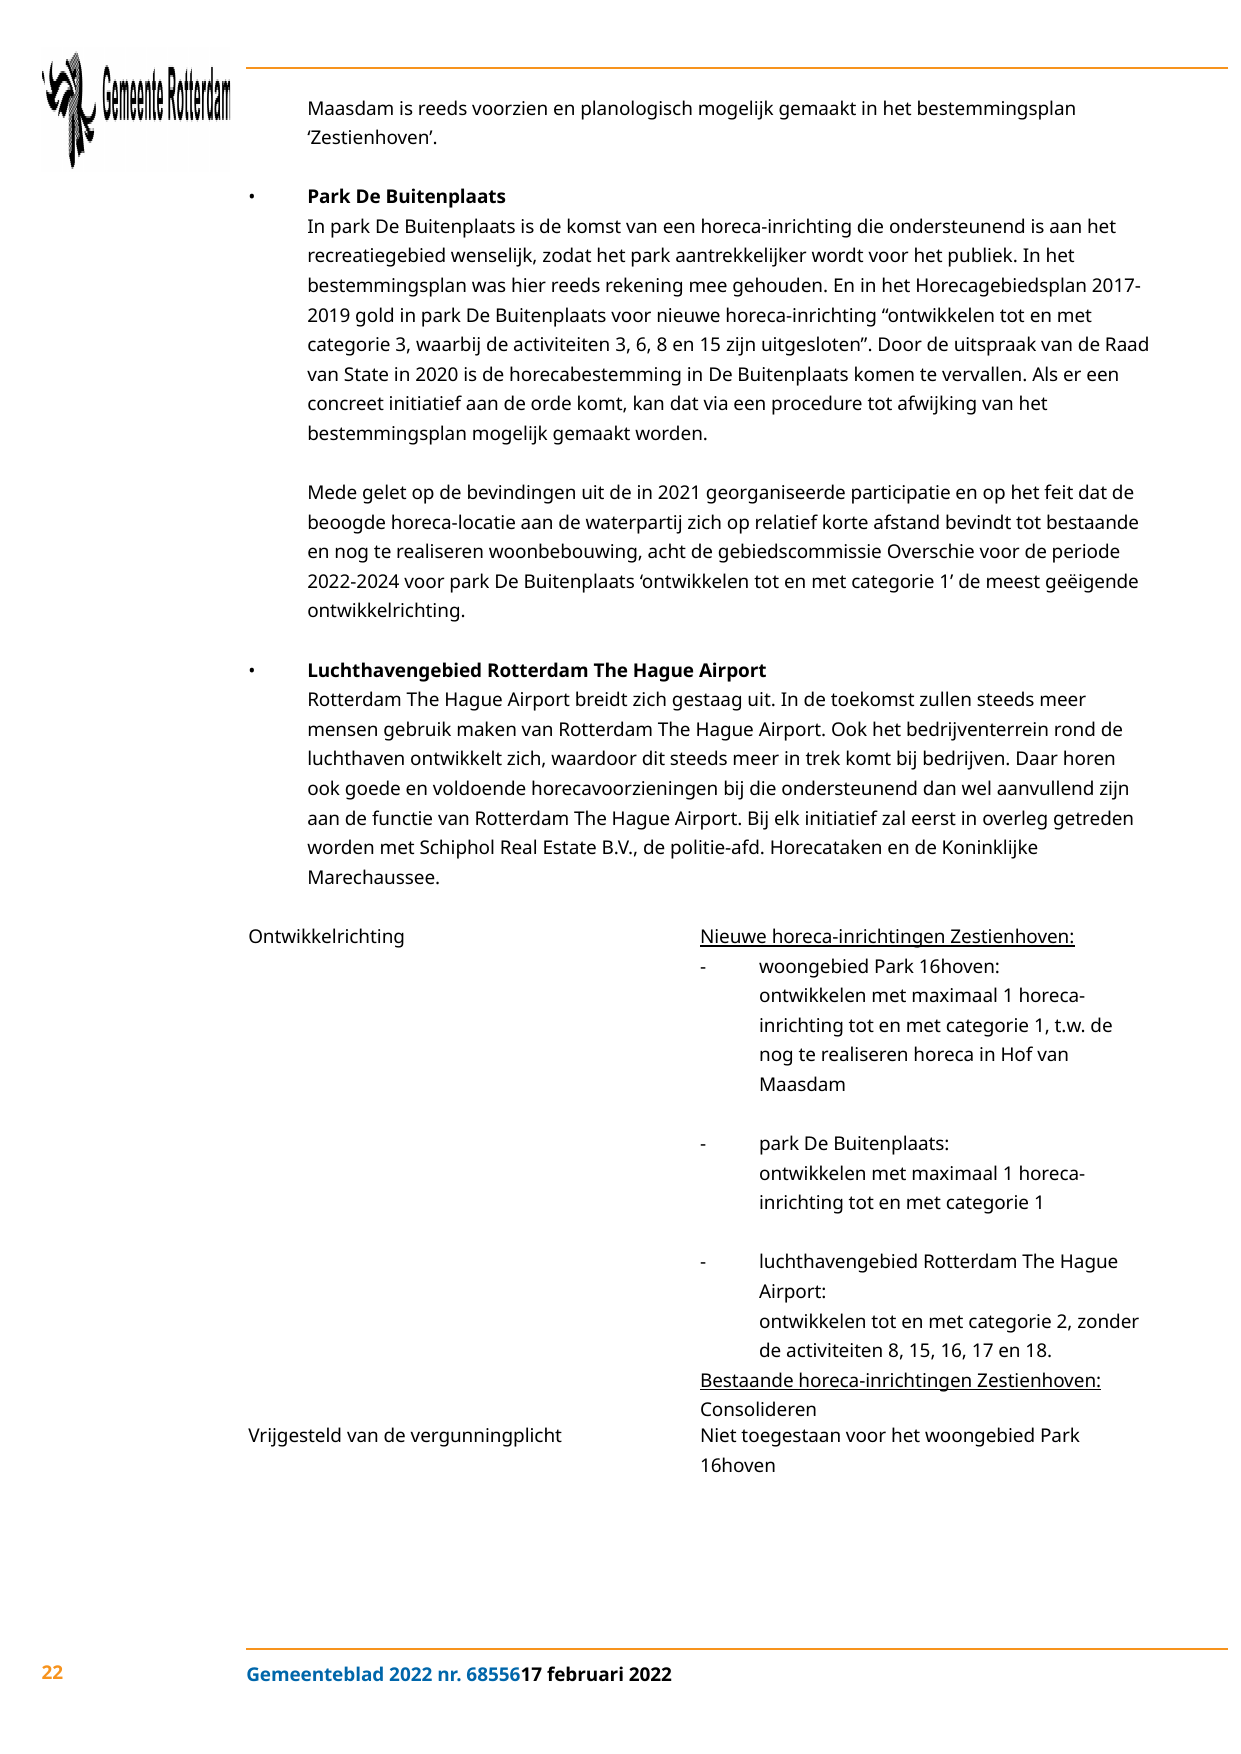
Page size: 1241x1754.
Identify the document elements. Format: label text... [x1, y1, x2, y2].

table_header Ontwikkelrichting [248, 923, 700, 1422]
list Rotterdam The Hague Airport breidt zich gestaag uit. In de toekomst zullen steeds meer mensen gebruik maken van Rotterdam The Hague Airport. Ook het bedrijventerrein rond de luchthaven ontwikkelt zich, waardoor dit steeds meer in trek komt bij bedrijven. Daar horen ook goede en voldoende horecavoorzieningen bij die ondersteunend dan wel aanvullend zijn aan de functie van Rotterdam The Hague Airport. Bij elk initiatief zal eerst in overleg getreden worden met Schiphol Real Estate B.V., de politie-afd. Horecataken en de Koninklijke Marechaussee. [248, 686, 1152, 890]
list In park De Buitenplaats is de komst van een horeca-inrichting die ondersteunend is aan het recreatiegebied wenselijk, zodat het park aantrekkelijker wordt voor het publiek. In het bestemmingsplan was hier reeds rekening mee gehouden. En in het Horecagebiedsplan 2017-2019 gold in park De Buitenplaats voor nieuwe horeca-inrichting “ontwikkelen tot en met categorie 3, waarbij de activiteiten 3, 6, 8 en 15 zijn uitgesloten”. Door de uitspraak van de Raad van State in 2020 is de horecabestemming in De Buitenplaats komen te vervallen. Als er een concreet initiatief aan de orde komt, kan dat via een procedure tot afwijking van het bestemmingsplan mogelijk gemaakt worden. [248, 213, 1152, 446]
table_cell Niet toegestaan voor het woongebied Park 16hoven [700, 1422, 1152, 1478]
list Luchthavengebied Rotterdam The Hague Airport [248, 657, 1152, 683]
table_cell Vrijgesteld van de vergunningplicht [248, 1422, 700, 1478]
picture [41, 47, 231, 172]
list Maasdam is reeds voorzien en planologisch mogelijk gemaakt in het bestemmingsplan ‘Zestienhoven’. [248, 95, 1152, 150]
table_header Nieuwe horeca-inrichtingen Zestienhoven: woongebied Park 16hoven: ontwikkelen met maximaal 1 horeca-inrichting tot en met categorie 1, t.w. de nog te realiseren horeca in Hof van Maasdam park De Buitenplaats: ontwikkelen met maximaal 1 horeca-inrichting tot en met categorie 1 luchthavengebied Rotterdam The Hague Airport: ontwikkelen tot en met categorie 2, zonder de activiteiten 8, 15, 16, 17 en 18. Bestaande horeca-inrichtingen Zestienhoven: Consolideren [700, 923, 1152, 1422]
list Park De Buitenplaats [248, 183, 1152, 209]
list Mede gelet op de bevindingen uit de in 2021 georganiseerde participatie en op het feit dat de beoogde horeca-locatie aan de waterpartij zich op relatief korte afstand bevindt tot bestaande en nog te realiseren woonbebouwing, acht de gebiedscommissie Overschie voor de periode 2022-2024 voor park De Buitenplaats ‘ontwikkelen tot en met categorie 1’ de meest geëigende ontwikkelrichting. [248, 479, 1152, 623]
